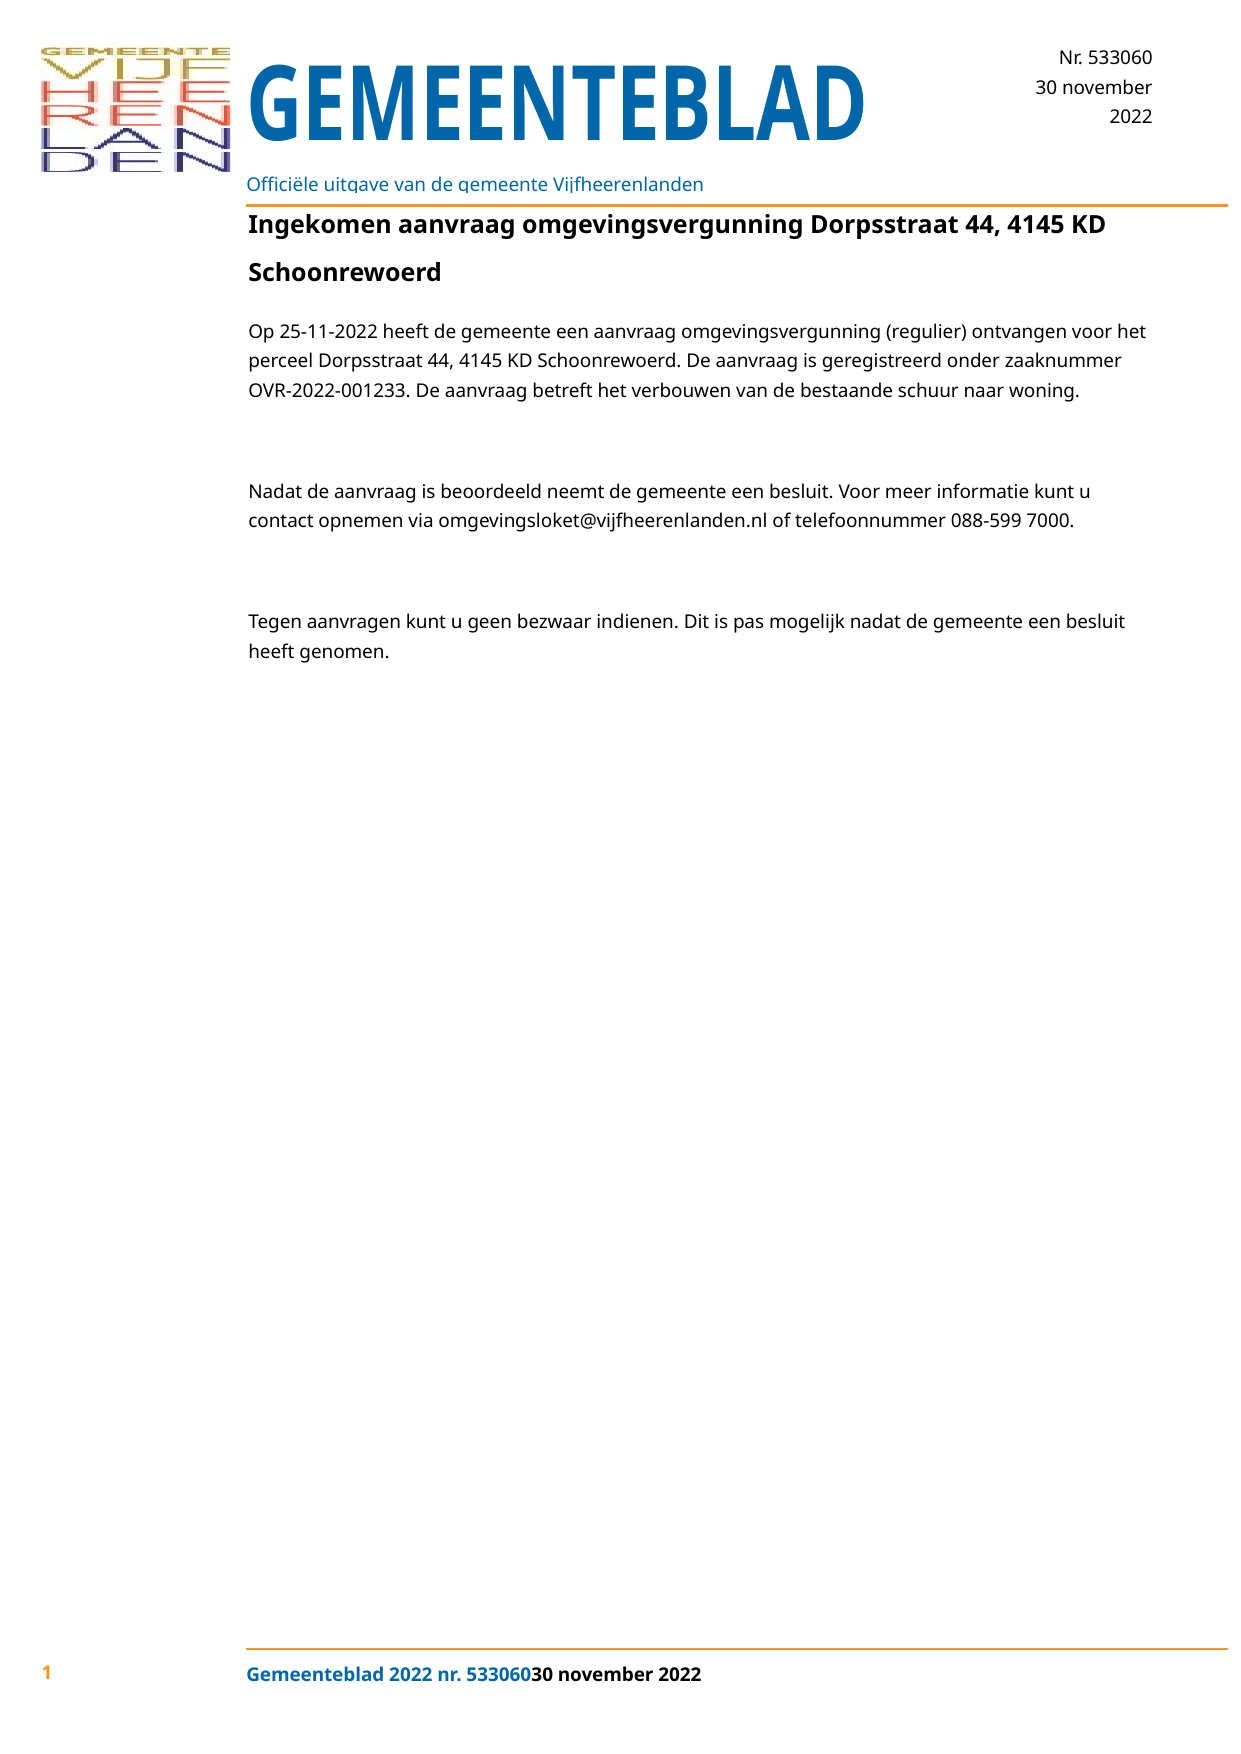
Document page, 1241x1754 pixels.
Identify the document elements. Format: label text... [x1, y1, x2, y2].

text Nadat de aanvraag is beoordeeld neemt de gemeente een besluit. Voor meer informatie kunt u contact opnemen via omgevingsloket@vijfheerenlanden.nl of telefoonnummer 088-599 7000. [248, 478, 1152, 533]
picture [41, 47, 231, 172]
text Op 25-11-2022 heeft de gemeente een aanvraag omgevingsvergunning (regulier) ontvangen voor het perceel Dorpsstraat 44, 4145 KD Schoonrewoerd. De aanvraag is geregistreerd onder zaaknummer OVR-2022-001233. De aanvraag betreft het verbouwen van de bestaande schuur naar woning. [248, 318, 1152, 403]
text Tegen aanvragen kunt u geen bezwaar indienen. Dit is pas mogelijk nadat de gemeente een besluit heeft genomen. [248, 608, 1152, 664]
text Ingekomen aanvraag omgevingsvergunning Dorpsstraat 44, 4145 KD Schoonrewoerd [248, 207, 1152, 288]
